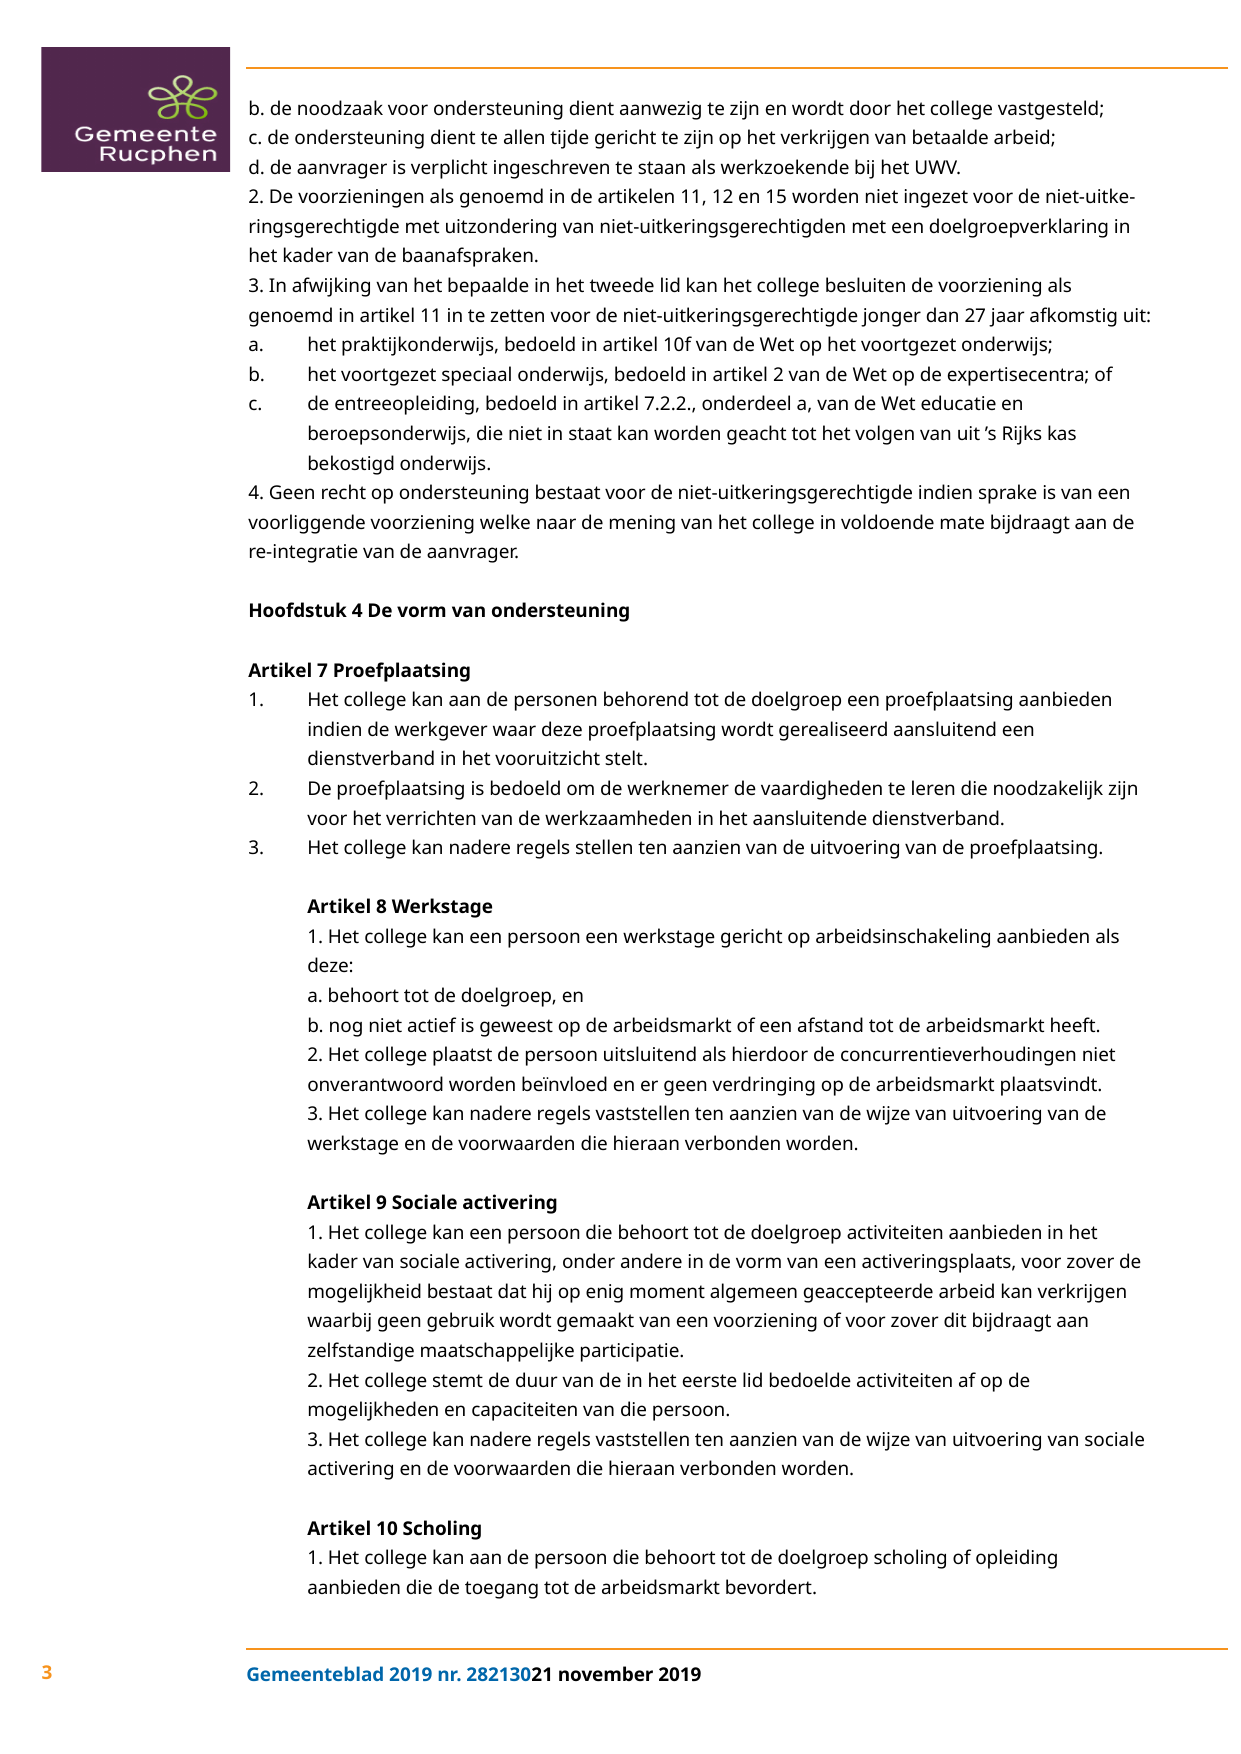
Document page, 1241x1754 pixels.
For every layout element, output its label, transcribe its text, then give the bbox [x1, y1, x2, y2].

list het praktijkonderwijs, bedoeld in artikel 10f van de Wet op het voortgezet onderwijs; [248, 331, 1152, 357]
list Artikel 10 Scholing [248, 1515, 1152, 1541]
text Hoofdstuk 4 De vorm van ondersteuning [248, 598, 1152, 623]
text 3. In afwijking van het bepaalde in het tweede lid kan het college besluiten de voorziening als genoemd in artikel 11 in te zetten voor de niet-uitkeringsgerechtigde jonger dan 27 jaar afkomstig uit: [248, 272, 1152, 328]
picture [41, 47, 231, 172]
list 2. Het college plaatst de persoon uitsluitend als hierdoor de concurrentieverhoudingen niet onver­antwoord worden beïnvloed en er geen verdringing op de arbeidsmarkt plaatsvindt. [248, 1041, 1152, 1097]
text d. de aanvrager is verplicht ingeschreven te staan als werkzoekende bij het UWV. [248, 154, 1152, 180]
list Artikel 8 Werkstage [248, 893, 1152, 919]
text 2. De voorzieningen als genoemd in de artikelen 11, 12 en 15 worden niet ingezet voor de niet-uitke­ringsgerechtigde met uitzondering van niet-uitkeringsgerechtigden met een doelgroepverklaring in het kader van de baanafspraken. [248, 183, 1152, 268]
list Het college kan aan de personen behorend tot de doelgroep een proefplaatsing aanbieden indien de werkgever waar deze proefplaatsing wordt gerealiseerd aansluitend een dienstverband in het vooruitzicht stelt. [248, 686, 1152, 771]
list 3. Het college kan nadere regels vaststellen ten aanzien van de wijze van uitvoering van sociale activering en de voorwaarden die hieraan verbonden worden. [248, 1426, 1152, 1481]
list a. behoort tot de doelgroep, en [248, 982, 1152, 1008]
text Artikel 7 Proefplaatsing [248, 657, 1152, 683]
text 4. Geen recht op ondersteuning bestaat voor de niet-uitkeringsgerechtigde indien sprake is van een voorliggende voorziening welke naar de mening van het college in voldoende mate bijdraagt aan de re-integratie van de aanvrager. [248, 479, 1152, 564]
list 1. Het college kan een persoon een werkstage gericht op arbeidsinschakeling aanbieden als deze: [248, 923, 1152, 978]
text b. de noodzaak voor ondersteuning dient aanwezig te zijn en wordt door het college vastge­steld; [248, 95, 1152, 121]
list 1. Het college kan een persoon die behoort tot de doelgroep activiteiten aanbieden in het kader van sociale activering, onder andere in de vorm van een activeringsplaats, voor zover de mogelijkheid bestaat dat hij op enig moment algemeen geaccepteerde arbeid kan verkrijgen waarbij geen gebruik wordt gemaakt van een voorziening of voor zover dit bijdraagt aan zelfstandige maatschappelijke participatie. [248, 1219, 1152, 1363]
list de entreeopleiding, bedoeld in artikel 7.2.2., onderdeel a, van de Wet educatie en beroepsonderwijs, die niet in staat kan worden geacht tot het volgen van uit ’s Rijks kas bekostigd onderwijs. [248, 391, 1152, 476]
list Het college kan nadere regels stellen ten aanzien van de uitvoering van de proefplaatsing. [248, 834, 1152, 860]
list 1. Het college kan aan de persoon die behoort tot de doelgroep scholing of opleiding aanbieden die de toegang tot de arbeidsmarkt bevordert. [248, 1544, 1152, 1600]
text c. de ondersteuning dient te allen tijde gericht te zijn op het verkrijgen van betaalde arbeid; [248, 124, 1152, 150]
list 2. Het college stemt de duur van de in het eerste lid bedoelde activiteiten af op de mogelijkheden en capaciteiten van die persoon. [248, 1367, 1152, 1422]
list Artikel 9 Sociale activering [248, 1189, 1152, 1215]
list De proefplaatsing is bedoeld om de werknemer de vaardigheden te leren die noodzakelijk zijn voor het verrichten van de werkzaamheden in het aansluitende dienstverband. [248, 775, 1152, 831]
list b. nog niet actief is geweest op de arbeidsmarkt of een afstand tot de arbeidsmarkt heeft. [248, 1012, 1152, 1038]
list het voortgezet speciaal onderwijs, bedoeld in artikel 2 van de Wet op de expertisecentra; of [248, 361, 1152, 387]
list 3. Het college kan nadere regels vaststellen ten aanzien van de wijze van uitvoering van de werkstage en de voorwaarden die hieraan verbonden worden. [248, 1101, 1152, 1156]
